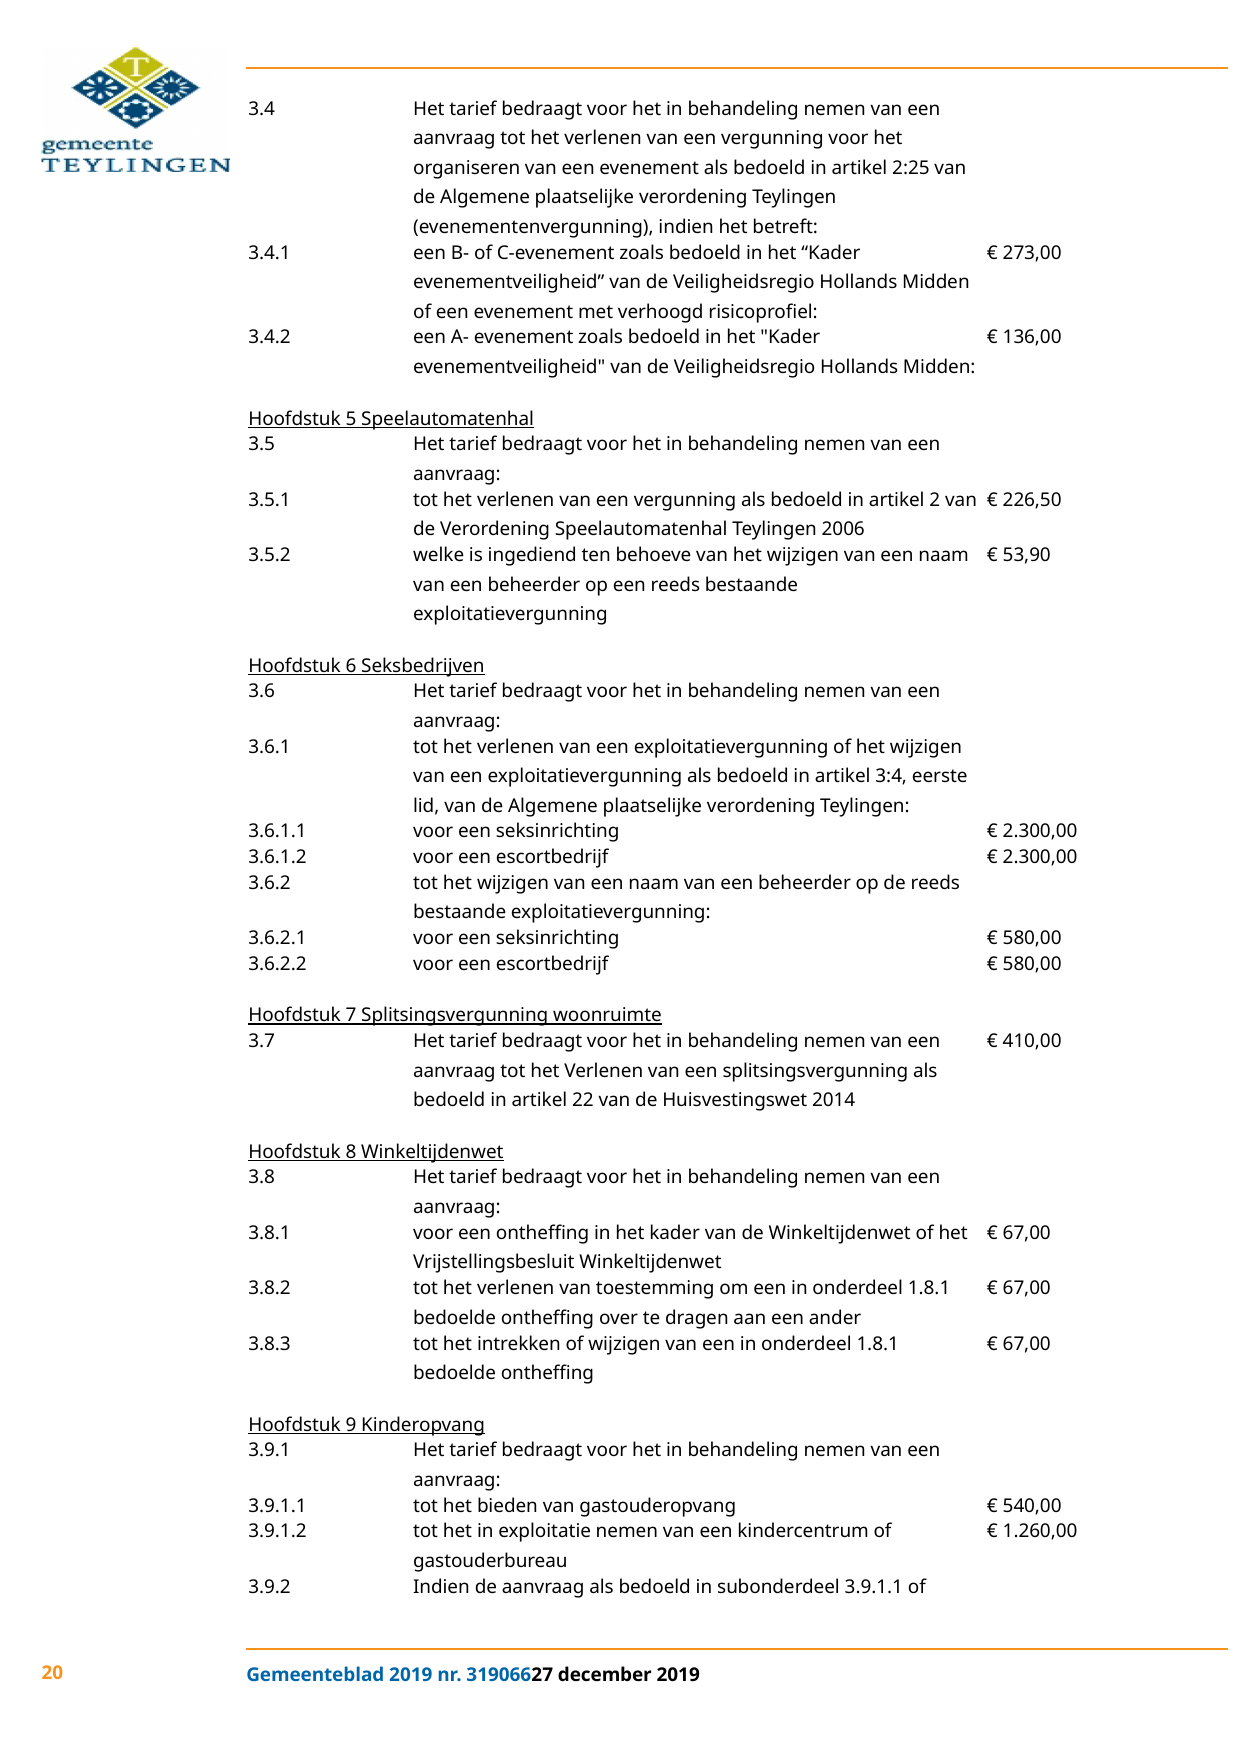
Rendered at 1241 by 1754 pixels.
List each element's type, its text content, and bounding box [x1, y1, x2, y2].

table_cell Het tarief bedraagt voor het in behandeling nemen van een aanvraag: [413, 431, 987, 486]
table_cell 3.9.2 [248, 1573, 413, 1598]
table_cell 3.5.2 [248, 541, 413, 626]
table_cell 3.4.1 [248, 239, 413, 324]
table_cell voor een escortbedrijf [413, 950, 987, 976]
table_cell € 226,50 [987, 486, 1152, 541]
table_cell Het tarief bedraagt voor het in behandeling nemen van een aanvraag: [413, 1436, 987, 1492]
table_cell 3.9.1 [248, 1436, 413, 1492]
table_cell voor een seksinrichting [413, 925, 987, 950]
table_cell 3.8.2 [248, 1274, 413, 1330]
table_cell voor een ontheffing in het kader van de Winkeltijdenwet of het Vrijstellingsbesluit Winkeltijdenwet [413, 1219, 987, 1274]
table_cell 3.6.2.2 [248, 950, 413, 976]
table_cell 3.6 [248, 678, 413, 733]
table_cell [987, 1164, 1152, 1219]
table_cell [248, 1112, 413, 1138]
table_cell [987, 95, 1152, 239]
table_cell [987, 626, 1152, 652]
table_cell [987, 379, 1152, 405]
table_cell 3.6.2 [248, 869, 413, 924]
table_cell € 580,00 [987, 950, 1152, 976]
table_cell 3.6.1 [248, 733, 413, 818]
table_cell Hoofdstuk 6 Seksbedrijven [248, 652, 1152, 677]
table_cell [248, 976, 413, 1002]
table_cell een A- evenement zoals bedoeld in het "Kader evenementveiligheid" van de Veiligheidsregio Hollands Midden: [413, 324, 987, 379]
table_cell € 2.300,00 [987, 818, 1152, 843]
table_cell [413, 1385, 987, 1411]
table_cell tot het in exploitatie nemen van een kindercentrum of gastouderbureau [413, 1518, 987, 1573]
table_cell [248, 1385, 413, 1411]
table_cell 3.5 [248, 431, 413, 486]
table_cell Indien de aanvraag als bedoeld in subonderdeel 3.9.1.1 of [413, 1573, 987, 1598]
table_cell [987, 1436, 1152, 1492]
table_cell welke is ingediend ten behoeve van het wijzigen van een naam van een beheerder op een reeds bestaande exploitatievergunning [413, 541, 987, 626]
table_cell Hoofdstuk 7 Splitsingsvergunning woonruimte [248, 1002, 1152, 1027]
table_cell [987, 1385, 1152, 1411]
table_cell 3.6.1.2 [248, 844, 413, 869]
table_cell € 67,00 [987, 1274, 1152, 1330]
table_cell [987, 431, 1152, 486]
table_cell [413, 976, 987, 1002]
table_cell € 540,00 [987, 1492, 1152, 1517]
table_cell € 273,00 [987, 239, 1152, 324]
table_cell Hoofdstuk 8 Winkeltijdenwet [248, 1138, 1152, 1164]
table_cell tot het bieden van gastouderopvang [413, 1492, 987, 1517]
table_cell Het tarief bedraagt voor het in behandeling nemen van een aanvraag tot het verlenen van een vergunning voor het organiseren van een evenement als bedoeld in artikel 2:25 van de Algemene plaatselijke verordening Teylingen (evenementenvergunning), indien het betreft: [413, 95, 987, 239]
table_cell [413, 379, 987, 405]
table_cell [987, 869, 1152, 924]
table_cell tot het wijzigen van een naam van een beheerder op de reeds bestaande exploitatievergunning: [413, 869, 987, 924]
table_cell € 67,00 [987, 1330, 1152, 1385]
table_cell [987, 976, 1152, 1002]
table_cell 3.6.2.1 [248, 925, 413, 950]
table_cell € 67,00 [987, 1219, 1152, 1274]
picture [41, 47, 231, 172]
table_cell € 410,00 [987, 1028, 1152, 1112]
table_cell 3.8 [248, 1164, 413, 1219]
table_cell [987, 1112, 1152, 1138]
table_cell 3.8.3 [248, 1330, 413, 1385]
table_cell € 1.260,00 [987, 1518, 1152, 1573]
table_cell voor een seksinrichting [413, 818, 987, 843]
table_cell € 2.300,00 [987, 844, 1152, 869]
table_cell 3.8.1 [248, 1219, 413, 1274]
table_cell € 580,00 [987, 925, 1152, 950]
table_cell [413, 626, 987, 652]
table_cell een B- of C-evenement zoals bedoeld in het “Kader evenementveiligheid” van de Veiligheidsregio Hollands Midden of een evenement met verhoogd risicoprofiel: [413, 239, 987, 324]
table_cell tot het verlenen van een vergunning als bedoeld in artikel 2 van de Verordening Speelautomatenhal Teylingen 2006 [413, 486, 987, 541]
table_cell tot het intrekken of wijzigen van een in onderdeel 1.8.1 bedoelde ontheffing [413, 1330, 987, 1385]
table_cell 3.4 [248, 95, 413, 239]
table_cell Het tarief bedraagt voor het in behandeling nemen van een aanvraag: [413, 1164, 987, 1219]
table_cell [987, 1573, 1152, 1598]
table_cell tot het verlenen van toestemming om een in onderdeel 1.8.1 bedoelde ontheffing over te dragen aan een ander [413, 1274, 987, 1330]
table_cell Hoofdstuk 5 Speelautomatenhal [248, 405, 1152, 431]
table_cell [248, 379, 413, 405]
table_cell [413, 1112, 987, 1138]
table_cell 3.9.1.1 [248, 1492, 413, 1517]
table_cell € 53,90 [987, 541, 1152, 626]
table_cell 3.4.2 [248, 324, 413, 379]
table_cell € 136,00 [987, 324, 1152, 379]
table_cell 3.6.1.1 [248, 818, 413, 843]
table_cell Hoofdstuk 9 Kinderopvang [248, 1411, 1152, 1436]
table_cell [987, 733, 1152, 818]
table_cell 3.5.1 [248, 486, 413, 541]
table_cell 3.7 [248, 1028, 413, 1112]
table_cell voor een escortbedrijf [413, 844, 987, 869]
table_cell 3.9.1.2 [248, 1518, 413, 1573]
table_cell [248, 626, 413, 652]
table_cell [987, 678, 1152, 733]
table_cell Het tarief bedraagt voor het in behandeling nemen van een aanvraag tot het Verlenen van een splitsingsvergunning als bedoeld in artikel 22 van de Huisvestingswet 2014 [413, 1028, 987, 1112]
table_cell tot het verlenen van een exploitatievergunning of het wijzigen van een exploitatievergunning als bedoeld in artikel 3:4, eerste lid, van de Algemene plaatselijke verordening Teylingen: [413, 733, 987, 818]
table_cell Het tarief bedraagt voor het in behandeling nemen van een aanvraag: [413, 678, 987, 733]
